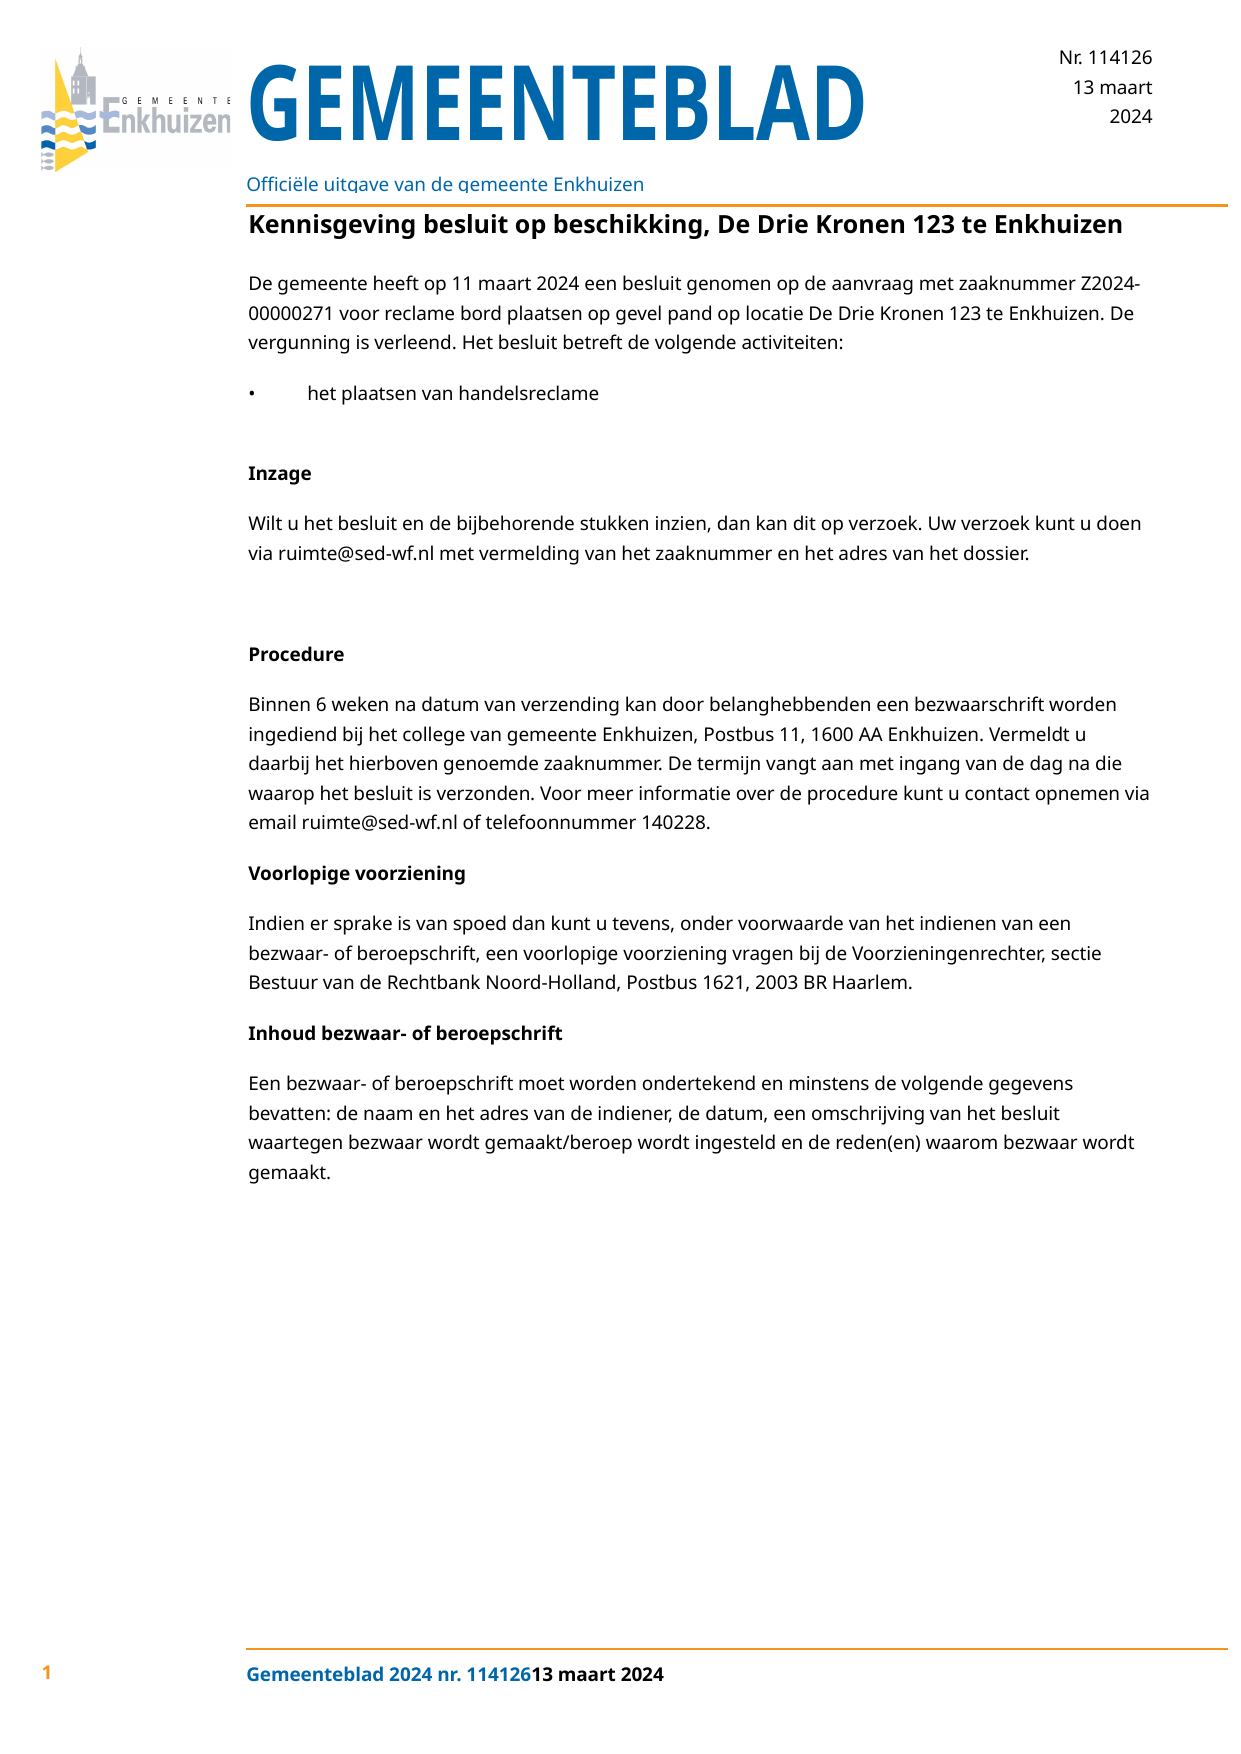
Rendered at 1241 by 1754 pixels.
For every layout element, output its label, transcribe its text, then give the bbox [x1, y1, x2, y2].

text Voorlopige voorziening [248, 860, 1152, 886]
text Binnen 6 weken na datum van verzending kan door belanghebbenden een bezwaarschrift worden ingediend bij het college van gemeente Enkhuizen, Postbus 11, 1600 AA Enkhuizen. Vermeldt u daarbij het hierboven genoemde zaaknummer. De termijn vangt aan met ingang van de dag na die waarop het besluit is verzonden. Voor meer informatie over de procedure kunt u contact opnemen via email ruimte@sed-wf.nl of telefoonnummer 140228. [248, 691, 1152, 835]
text Wilt u het besluit en de bijbehorende stukken inzien, dan kan dit op verzoek. Uw verzoek kunt u doen via ruimte@sed-wf.nl met vermelding van het zaaknummer en het adres van het dossier. [248, 510, 1152, 566]
picture [41, 47, 231, 172]
list het plaatsen van handelsreclame [248, 380, 1152, 406]
text Indien er sprake is van spoed dan kunt u tevens, onder voorwaarde van het indienen van een bezwaar- of beroepschrift, een voorlopige voorziening vragen bij de Voorzieningenrechter, sectie Bestuur van de Rechtbank Noord-Holland, Postbus 1621, 2003 BR Haarlem. [248, 910, 1152, 995]
text Kennisgeving besluit op beschikking, De Drie Kronen 123 te Enkhuizen [248, 207, 1152, 241]
text Inhoud bezwaar- of beroepschrift [248, 1020, 1152, 1046]
text De gemeente heeft op 11 maart 2024 een besluit genomen op de aanvraag met zaaknummer Z2024-00000271 voor reclame bord plaatsen op gevel pand op locatie De Drie Kronen 123 te Enkhuizen. De vergunning is verleend. Het besluit betreft de volgende activiteiten: [248, 270, 1152, 355]
text Inzage [248, 460, 1152, 486]
text Procedure [248, 641, 1152, 666]
text Een bezwaar- of beroepschrift moet worden ondertekend en minstens de volgende gegevens bevatten: de naam en het adres van de indiener, de datum, een omschrijving van het besluit waartegen bezwaar wordt gemaakt/beroep wordt ingesteld en de reden(en) waarom bezwaar wordt gemaakt. [248, 1070, 1152, 1185]
